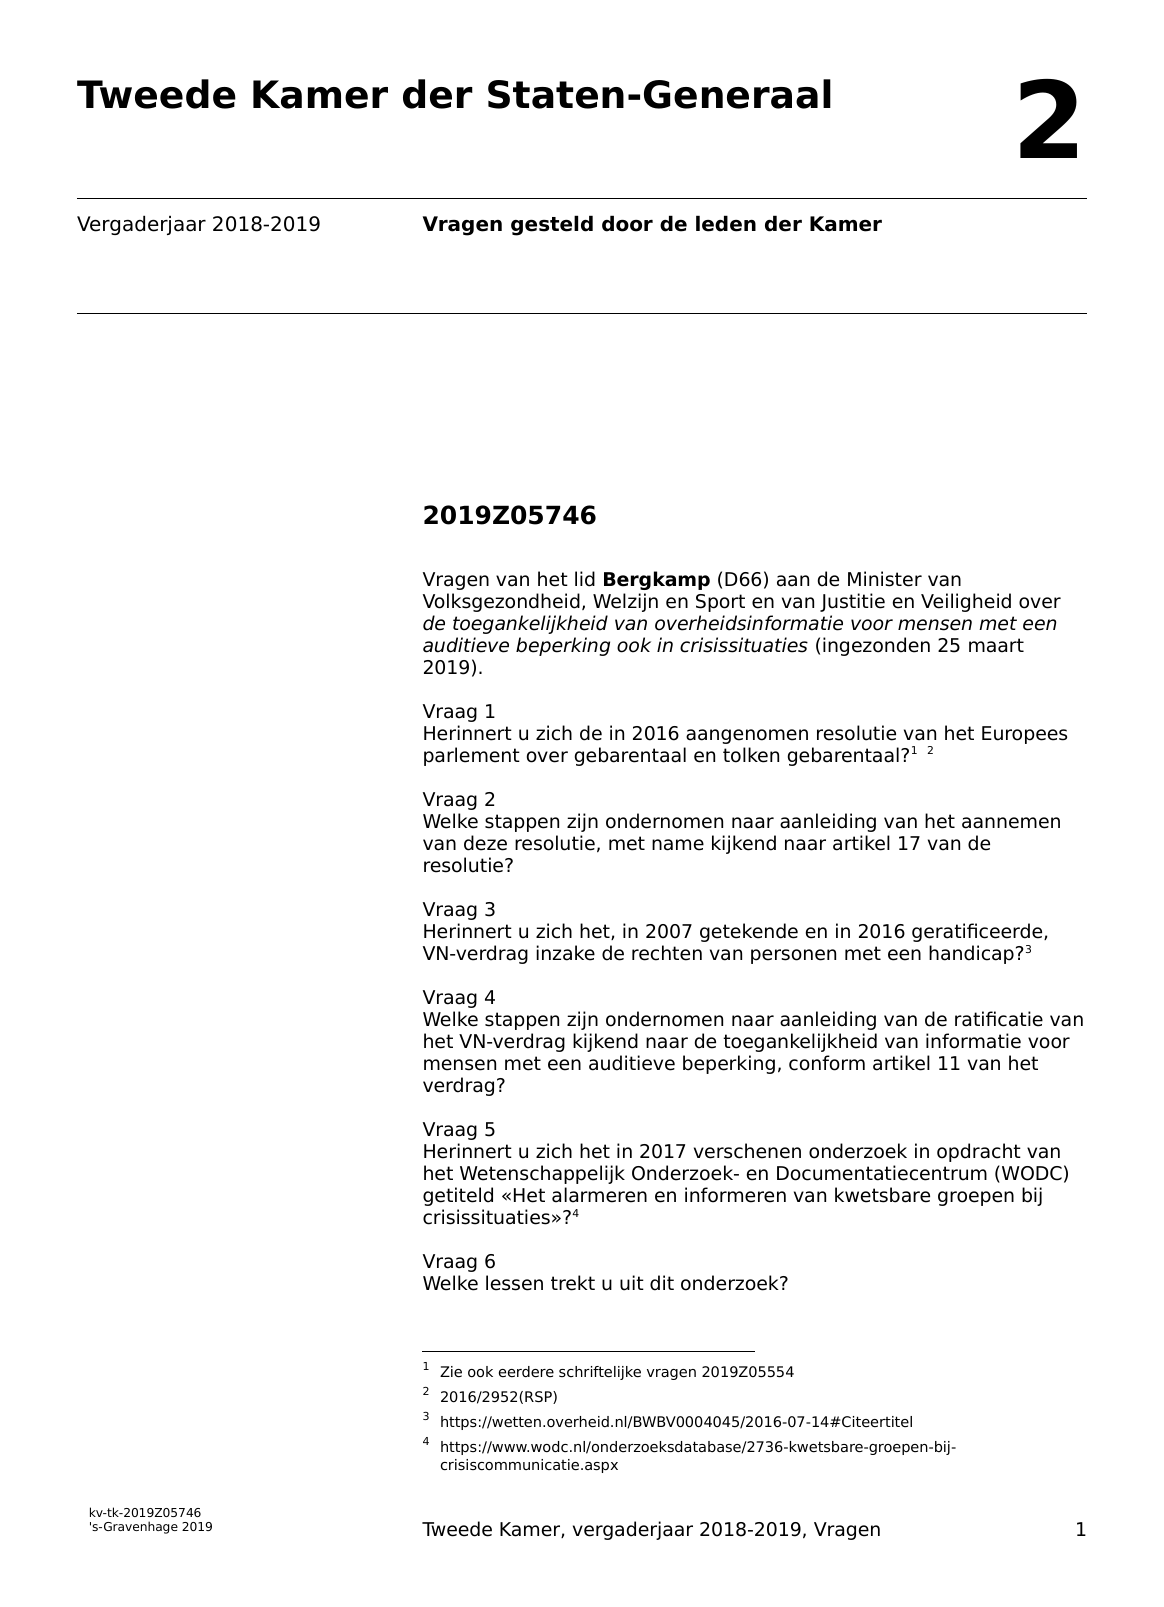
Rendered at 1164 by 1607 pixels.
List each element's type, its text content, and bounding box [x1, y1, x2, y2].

table_cell Vergaderjaar 2018-2019 [77, 199, 422, 313]
text Vraag 4 [422, 987, 1087, 1009]
text Welke stappen zijn ondernomen naar aanleiding van de ratificatie van het VN-verdrag kijkend naar de toegankelijkheid van informatie voor mensen met een auditieve beperking, conform artikel 11 van het verdrag? [422, 1009, 1087, 1097]
text https://www.wodc.nl/onderzoeksdatabase/2736-kwetsbare-groepen-bij-crisiscommunicatie.aspx [422, 1435, 1087, 1474]
table_header 2 [886, 59, 1087, 198]
text kv-tk-2019Z05746 [88, 1506, 323, 1520]
text Vraag 2 [422, 789, 1087, 811]
text Vraag 6 [422, 1251, 1087, 1273]
text https://wetten.overheid.nl/BWBV0004045/2016-07-14#Citeertitel [422, 1410, 1087, 1432]
text Vraag 3 [422, 899, 1087, 921]
text 's-Gravenhage 2019 [88, 1520, 323, 1534]
text Vraag 5 [422, 1119, 1087, 1141]
text Zie ook eerdere schriftelijke vragen 2019Z05554 [422, 1360, 1087, 1382]
text Welke stappen zijn ondernomen naar aanleiding van het aannemen van deze resolutie, met name kijkend naar artikel 17 van de resolutie? [422, 811, 1087, 877]
text 2019Z05746 [422, 501, 1087, 531]
text Herinnert u zich het in 2017 verschenen onderzoek in opdracht van het Wetenschappelijk Onderzoek- en Documentatiecentrum (WODC) getiteld «Het alarmeren en informeren van kwetsbare groepen bij crisissituaties»? [422, 1141, 1087, 1229]
table_cell Vragen gesteld door de leden der Kamer [422, 199, 1087, 313]
text Vraag 1 [422, 701, 1087, 723]
text Vragen van het lid Bergkamp (D66) aan de Minister van Volksgezondheid, Welzijn en Sport en van Justitie en Veiligheid over de toegankelijkheid van overheidsinformatie voor mensen met een auditieve beperking ook in crisissituaties (ingezonden 25 maart 2019). [422, 569, 1087, 679]
text Herinnert u zich het, in 2007 getekende en in 2016 geratificeerde, VN-verdrag inzake de rechten van personen met een handicap? [422, 921, 1087, 965]
table_header Tweede Kamer der Staten-Generaal [77, 59, 886, 198]
text Herinnert u zich de in 2016 aangenomen resolutie van het Europees parlement over gebarentaal en tolken gebarentaal? [422, 723, 1087, 767]
text 2016/2952(RSP) [422, 1385, 1087, 1407]
text Welke lessen trekt u uit dit onderzoek? [422, 1273, 1087, 1295]
